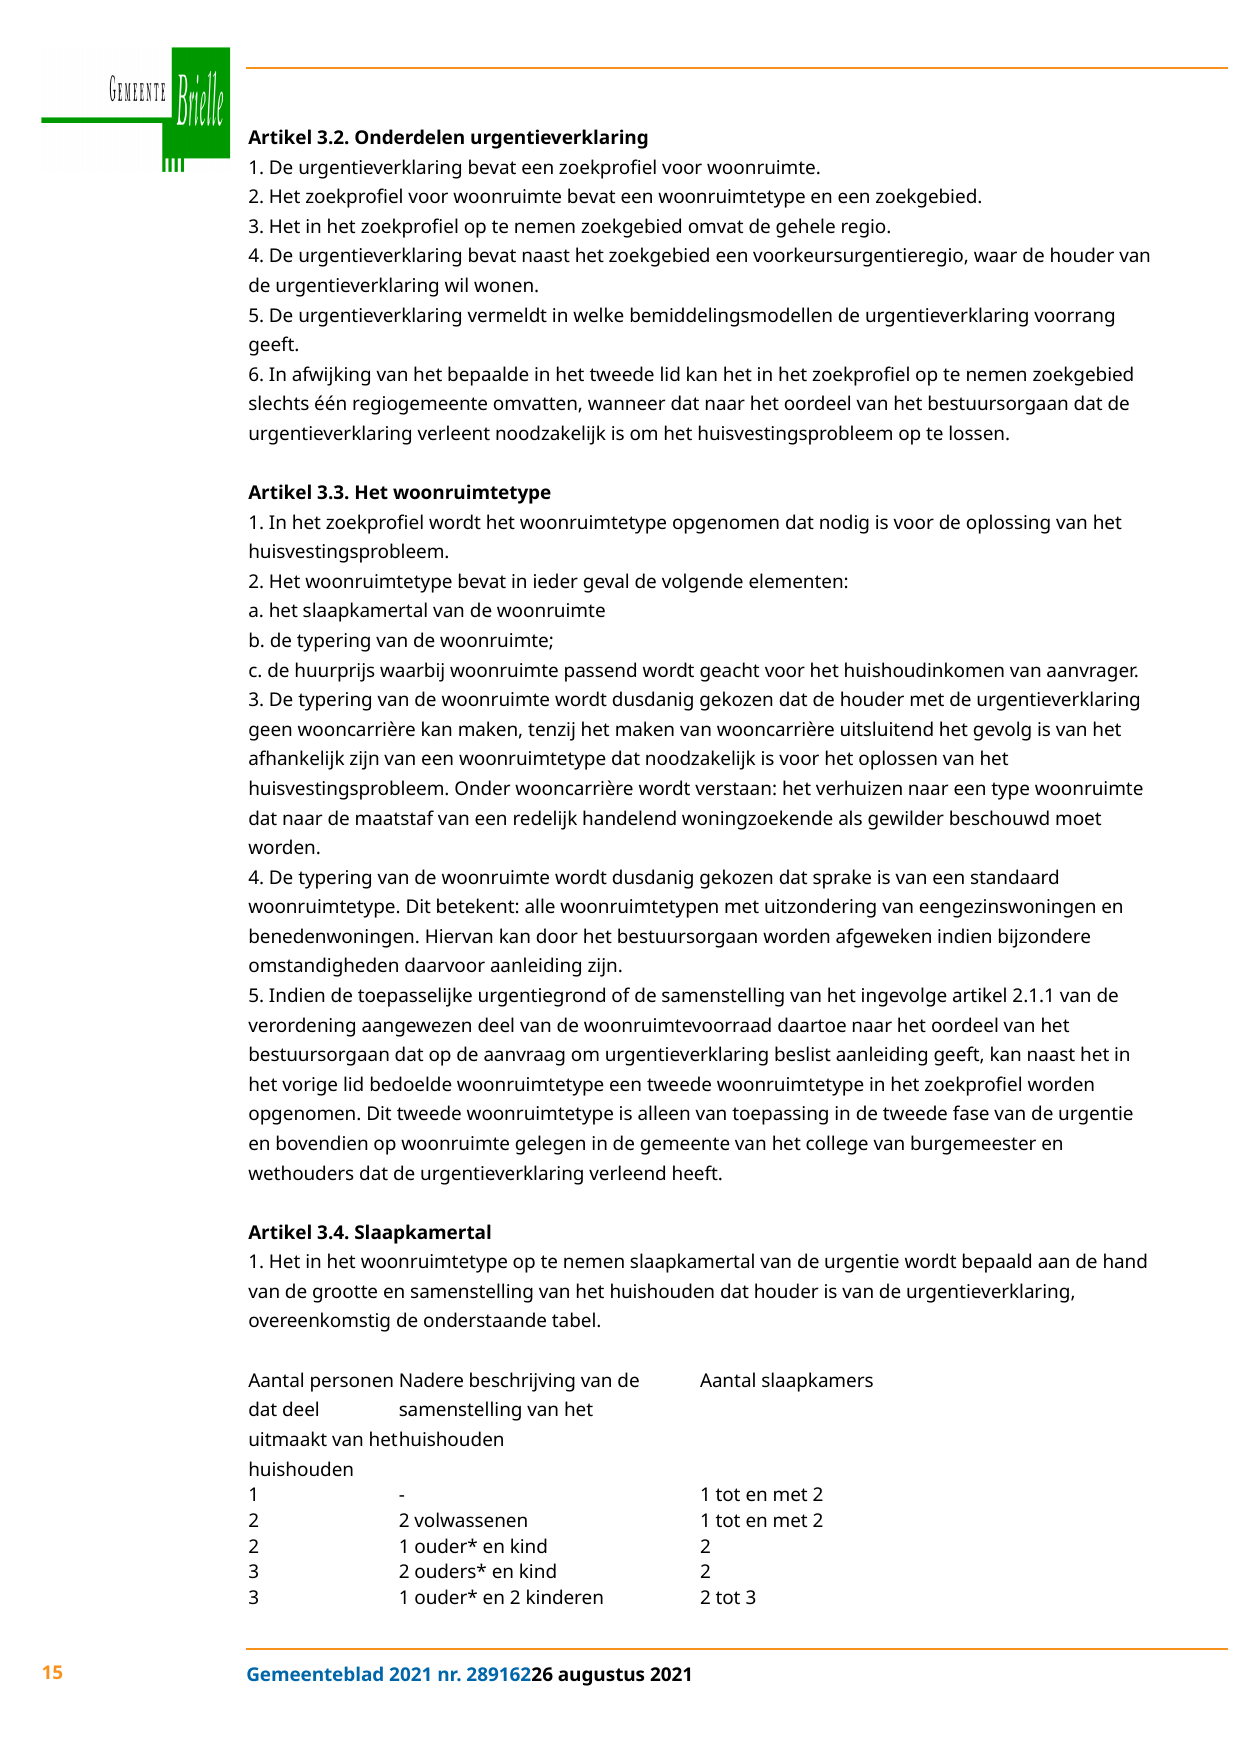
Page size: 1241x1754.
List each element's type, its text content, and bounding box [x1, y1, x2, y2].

text b. de typering van de woonruimte; [248, 627, 1152, 653]
text 5. De urgentieverklaring vermeldt in welke bemiddelingsmodellen de urgentieverklaring voorrang geeft. [248, 302, 1152, 357]
table_header Aantal slaapkamers [700, 1367, 1152, 1481]
picture [41, 47, 231, 172]
table_cell 2 volwassenen [399, 1507, 700, 1533]
text c. de huurprijs waarbij woonruimte passend wordt geacht voor het huishoudinkomen van aanvrager. [248, 657, 1152, 683]
table_cell 2 [248, 1533, 398, 1559]
table_cell 1 [248, 1481, 398, 1507]
table_cell 2 [700, 1559, 1152, 1584]
table_header Nadere beschrijving van de samenstelling van het huishouden [399, 1367, 700, 1481]
text 2. Het zoekprofiel voor woonruimte bevat een woonruimtetype en een zoekgebied. [248, 183, 1152, 209]
text 3. Het in het zoekprofiel op te nemen zoekgebied omvat de gehele regio. [248, 213, 1152, 239]
table_cell 1 tot en met 2 [700, 1507, 1152, 1533]
table_cell 3 [248, 1584, 398, 1610]
table_cell 1 tot en met 2 [700, 1481, 1152, 1507]
table_cell 1 ouder* en kind [399, 1533, 700, 1559]
text 4. De urgentieverklaring bevat naast het zoekgebied een voorkeursurgentieregio, waar de houder van de urgentieverklaring wil wonen. [248, 243, 1152, 298]
text 6. In afwijking van het bepaalde in het tweede lid kan het in het zoekprofiel op te nemen zoekgebied slechts één regiogemeente omvatten, wanneer dat naar het oordeel van het bestuursorgaan dat de urgentieverklaring verleent noodzakelijk is om het huisvestingsprobleem op te lossen. [248, 361, 1152, 446]
text Artikel 3.4. Slaapkamertal [248, 1219, 1152, 1245]
table_cell 1 ouder* en 2 kinderen [399, 1584, 700, 1610]
table_cell 2 [700, 1533, 1152, 1559]
text 1. Het in het woonruimtetype op te nemen slaapkamertal van de urgentie wordt bepaald aan de hand van de grootte en samenstelling van het huishouden dat houder is van de urgentieverklaring, overeenkomstig de onderstaande tabel. [248, 1248, 1152, 1333]
text 1. In het zoekprofiel wordt het woonruimtetype opgenomen dat nodig is voor de oplossing van het huisvestingsprobleem. [248, 509, 1152, 564]
table_cell 2 ouders* en kind [399, 1559, 700, 1584]
text 4. De typering van de woonruimte wordt dusdanig gekozen dat sprake is van een standaard woonruimtetype. Dit betekent: alle woonruimtetypen met uitzondering van eengezinswoningen en benedenwoningen. Hiervan kan door het bestuursorgaan worden afgeweken indien bijzondere omstandigheden daarvoor aanleiding zijn. [248, 864, 1152, 978]
text 2. Het woonruimtetype bevat in ieder geval de volgende elementen: [248, 568, 1152, 594]
text Artikel 3.3. Het woonruimtetype [248, 479, 1152, 505]
table_cell 2 [248, 1507, 398, 1533]
table_cell 2 tot 3 [700, 1584, 1152, 1610]
text 1. De urgentieverklaring bevat een zoekprofiel voor woonruimte. [248, 154, 1152, 180]
table_header Aantal personen dat deel uitmaakt van het huishouden [248, 1367, 398, 1481]
text Artikel 3.2. Onderdelen urgentieverklaring [248, 124, 1152, 150]
text 5. Indien de toepasselijke urgentiegrond of de samenstelling van het ingevolge artikel 2.1.1 van de verordening aangewezen deel van de woonruimtevoorraad daartoe naar het oordeel van het bestuursorgaan dat op de aanvraag om urgentieverklaring beslist aanleiding geeft, kan naast het in het vorige lid bedoelde woonruimtetype een tweede woonruimtetype in het zoekprofiel worden opgenomen. Dit tweede woonruimtetype is alleen van toepassing in de tweede fase van de urgentie en bovendien op woonruimte gelegen in de gemeente van het college van burgemeester en wethouders dat de urgentieverklaring verleend heeft. [248, 982, 1152, 1186]
table_cell - [399, 1481, 700, 1507]
text a. het slaapkamertal van de woonruimte [248, 598, 1152, 623]
text 3. De typering van de woonruimte wordt dusdanig gekozen dat de houder met de urgentieverklaring geen wooncarrière kan maken, tenzij het maken van wooncarrière uitsluitend het gevolg is van het afhankelijk zijn van een woonruimtetype dat noodzakelijk is voor het oplossen van het huisvestingsprobleem. Onder wooncarrière wordt verstaan: het verhuizen naar een type woonruimte dat naar de maatstaf van een redelijk handelend woningzoekende als gewilder beschouwd moet worden. [248, 686, 1152, 860]
table_cell 3 [248, 1559, 398, 1584]
